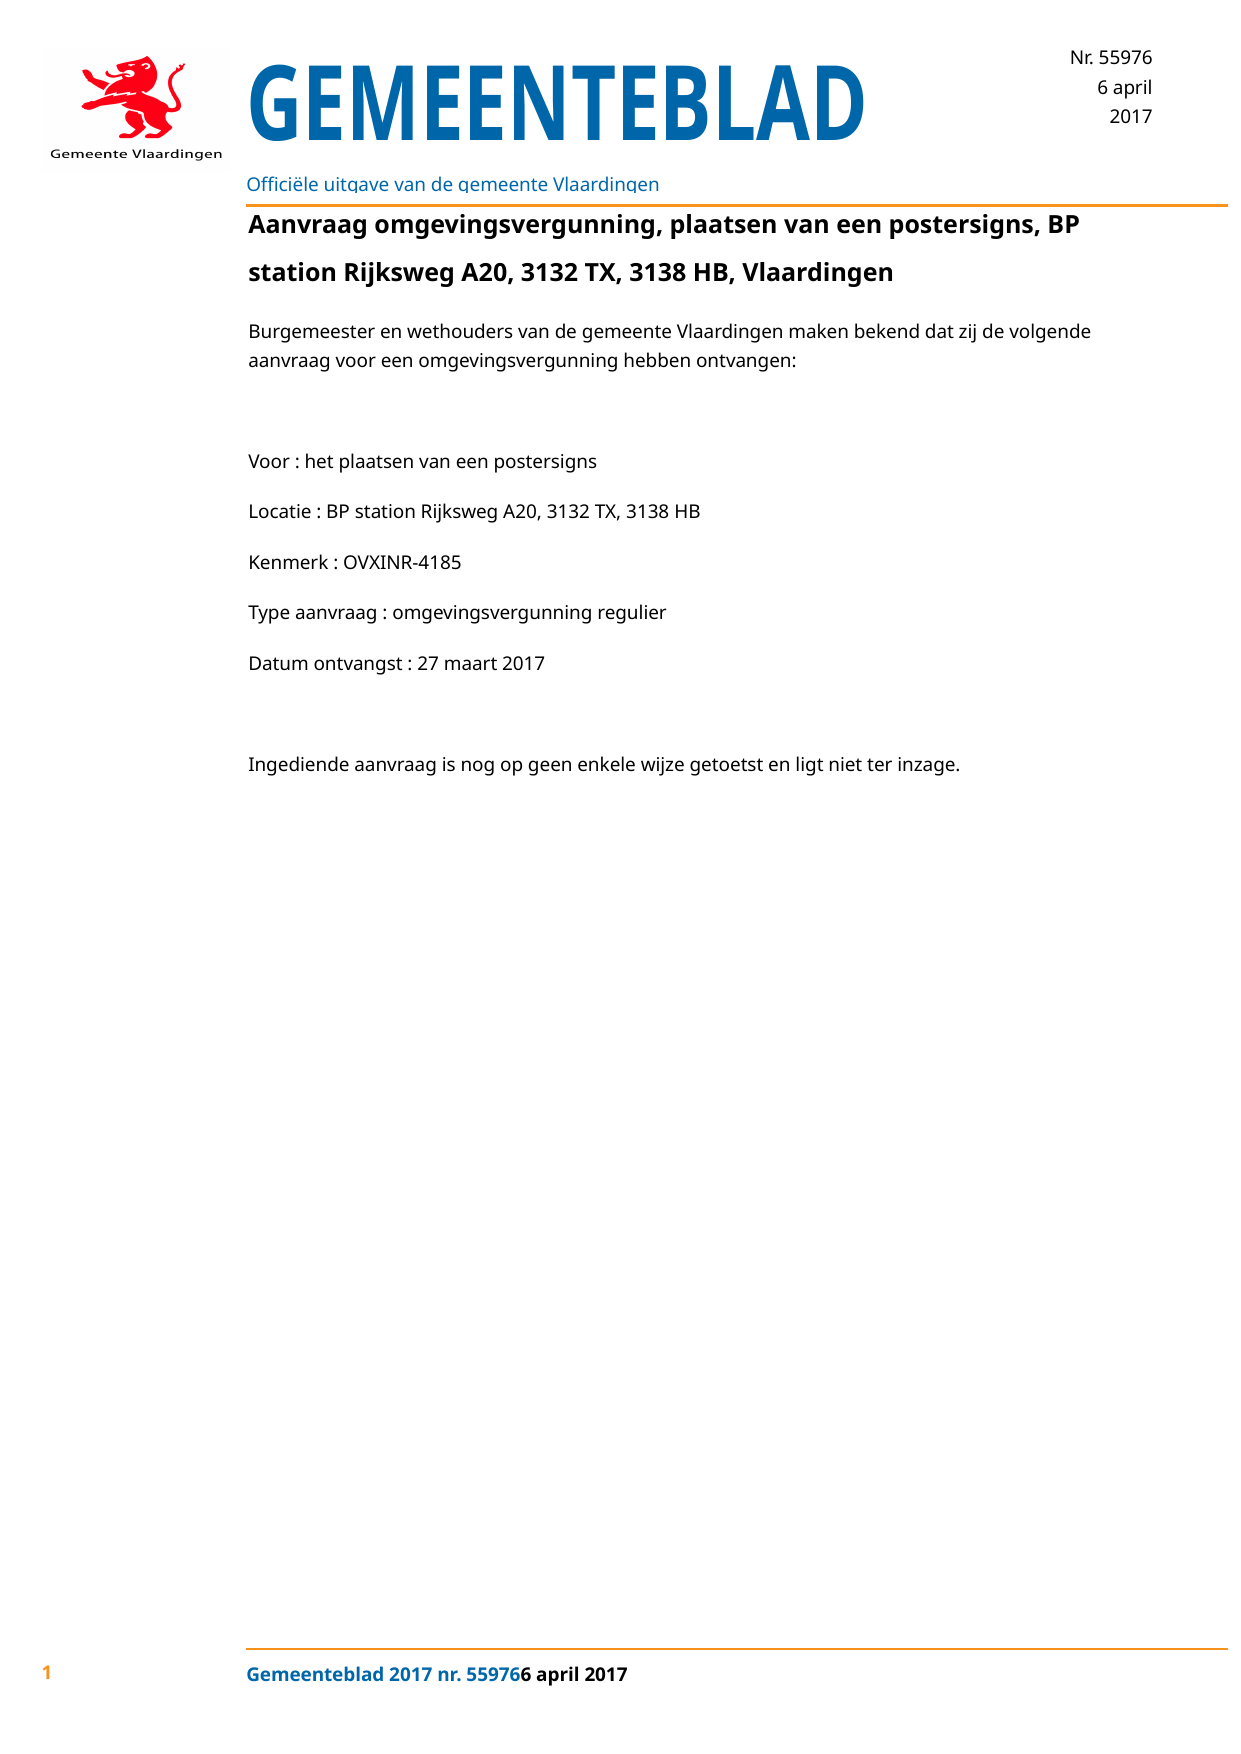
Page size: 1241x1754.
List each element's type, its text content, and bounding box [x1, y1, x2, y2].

text Kenmerk : OVXINR-4185 [248, 549, 1152, 575]
text Type aanvraag : omgevingsvergunning regulier [248, 599, 1152, 625]
text Aanvraag omgevingsvergunning, plaatsen van een postersigns, BP station Rijksweg A20, 3132 TX, 3138 HB, Vlaardingen [248, 207, 1152, 288]
picture [41, 47, 231, 172]
text Datum ontvangst : 27 maart 2017 [248, 650, 1152, 676]
text Ingediende aanvraag is nog op geen enkele wijze getoetst en ligt niet ter inzage. [248, 751, 1152, 777]
text Burgemeester en wethouders van de gemeente Vlaardingen maken bekend dat zij de volgende aanvraag voor een omgevingsvergunning hebben ontvangen: [248, 318, 1152, 373]
text Locatie : BP station Rijksweg A20, 3132 TX, 3138 HB [248, 499, 1152, 524]
text Voor : het plaatsen van een postersigns [248, 448, 1152, 474]
